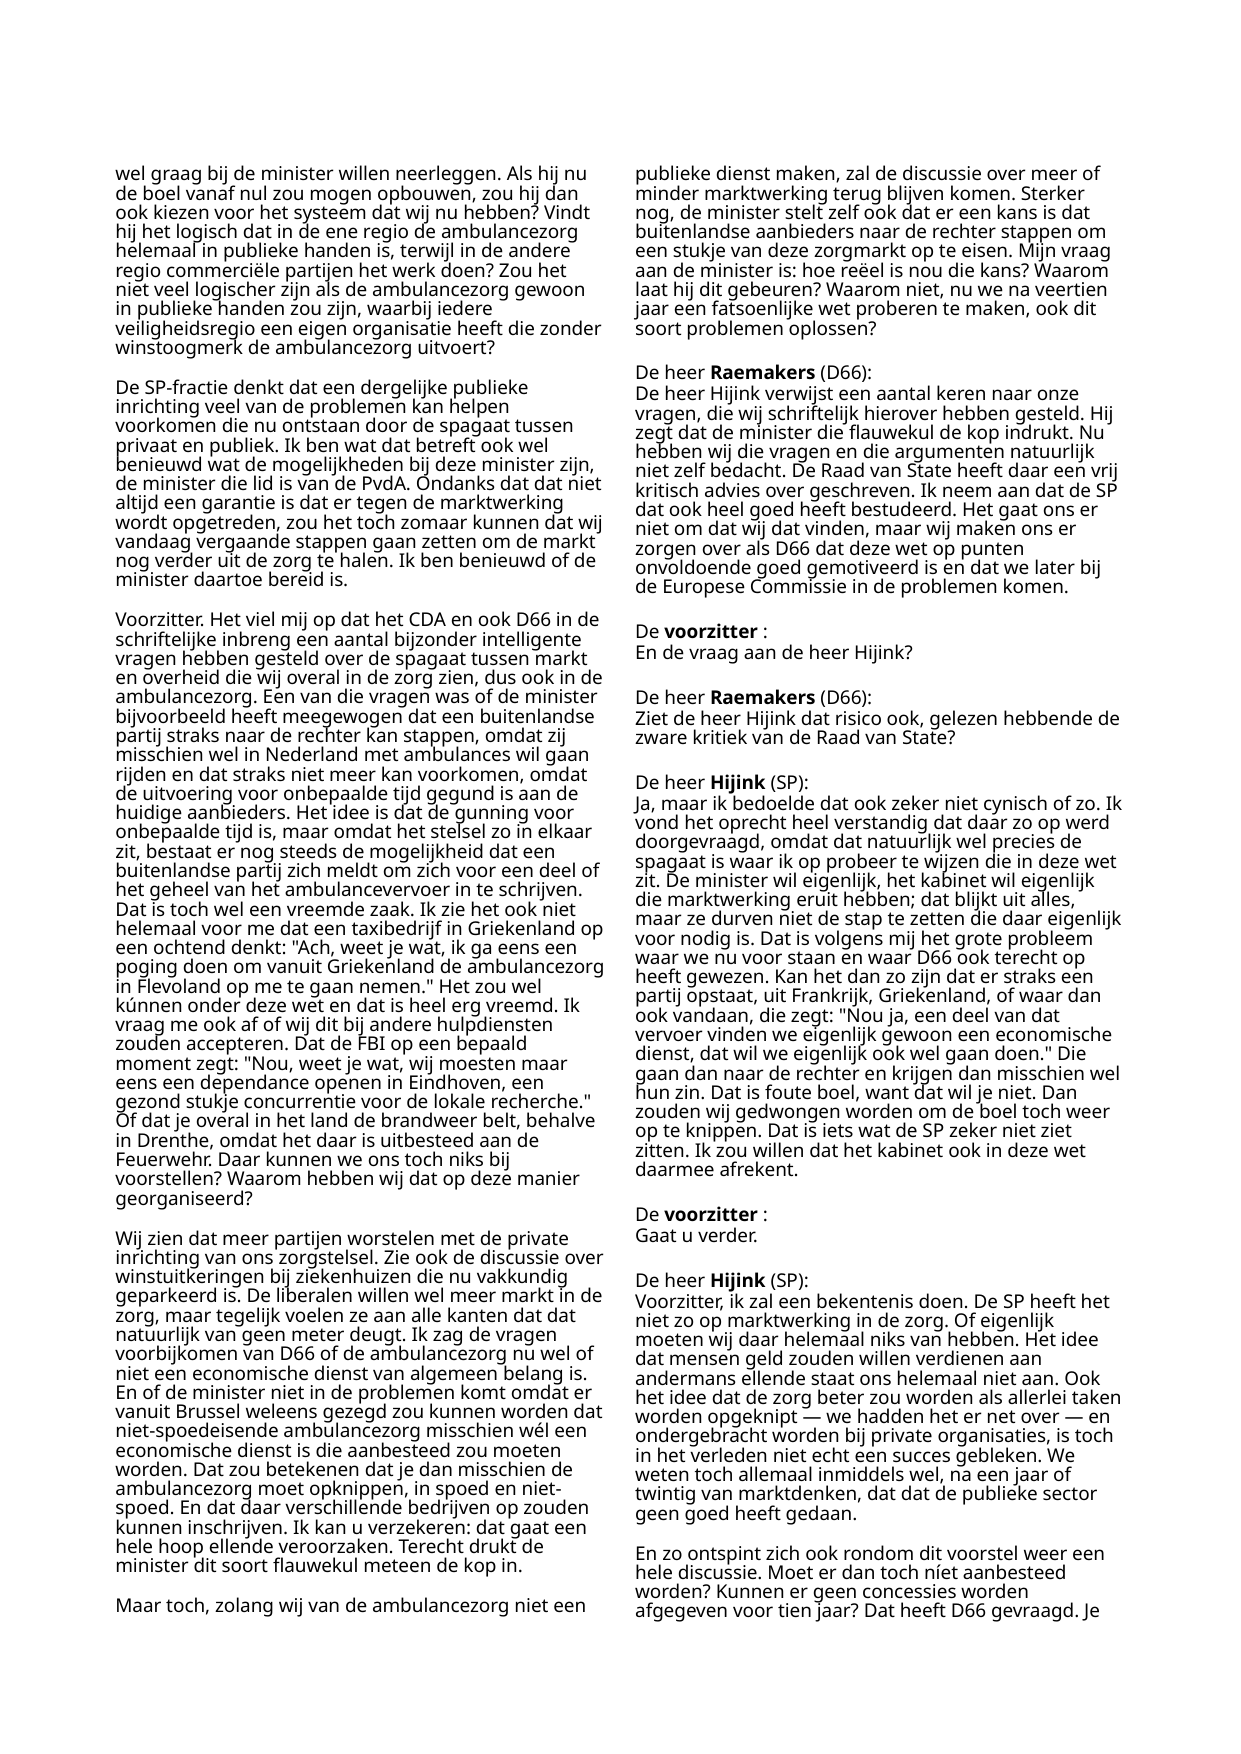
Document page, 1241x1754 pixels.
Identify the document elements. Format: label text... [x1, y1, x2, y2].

text De heer Raemakers (D66): [635, 684, 1125, 710]
text publieke dienst maken, zal de discussie over meer of minder marktwerking terug blijven komen. Sterker nog, de minister stelt zelf ook dat er een kans is dat buitenlandse aanbieders naar de rechter stappen om een stukje van deze zorgmarkt op te eisen. Mijn vraag aan de minister is: hoe reëel is nou die kans? Waarom laat hij dit gebeuren? Waarom niet, nu we na veertien jaar een fatsoenlijke wet proberen te maken, ook dit soort problemen oplossen? [635, 165, 1125, 339]
text De heer Raemakers (D66): [635, 359, 1125, 385]
text Maar toch, zolang wij van de ambulancezorg niet een [115, 1597, 605, 1616]
text De SP-fractie denkt dat een dergelijke publieke inrichting veel van de problemen kan helpen voorkomen die nu ontstaan door de spagaat tussen privaat en publiek. Ik ben wat dat betreft ook wel benieuwd wat de mogelijkheden bij deze minister zijn, de minister die lid is van de PvdA. Ondanks dat dat niet altijd een garantie is dat er tegen de marktwerking wordt opgetreden, zou het toch zomaar kunnen dat wij vandaag vergaande stappen gaan zetten om de markt nog verder uit de zorg te halen. Ik ben benieuwd of de minister daartoe bereid is. [115, 379, 605, 591]
text De heer Hijink verwijst een aantal keren naar onze vragen, die wij schriftelijk hierover hebben gesteld. Hij zegt dat de minister die flauwekul de kop indrukt. Nu hebben wij die vragen en die argumenten natuurlijk niet zelf bedacht. De Raad van State heeft daar een vrij kritisch advies over geschreven. Ik neem aan dat de SP dat ook heel goed heeft bestudeerd. Het gaat ons er niet om dat wij dat vinden, maar wij maken ons er zorgen over als D66 dat deze wet op punten onvoldoende goed gemotiveerd is en dat we later bij de Europese Commissie in de problemen komen. [635, 385, 1125, 597]
text Ziet de heer Hijink dat risico ook, gelezen hebbende de zware kritiek van de Raad van State? [635, 710, 1125, 748]
text wel graag bij de minister willen neerleggen. Als hij nu de boel vanaf nul zou mogen opbouwen, zou hij dan ook kiezen voor het systeem dat wij nu hebben? Vindt hij het logisch dat in de ene regio de ambulancezorg helemaal in publieke handen is, terwijl in de andere regio commerciële partijen het werk doen? Zou het niet veel logischer zijn als de ambulancezorg gewoon in publieke handen zou zijn, waarbij iedere veiligheidsregio een eigen organisatie heeft die zonder winstoogmerk de ambulancezorg uitvoert? [115, 165, 605, 358]
text Wij zien dat meer partijen worstelen met de private inrichting van ons zorgstelsel. Zie ook de discussie over winstuitkeringen bij ziekenhuizen die nu vakkundig geparkeerd is. De liberalen willen wel meer markt in de zorg, maar tegelijk voelen ze aan alle kanten dat dat natuurlijk van geen meter deugt. Ik zag de vragen voorbijkomen van D66 of de ambulancezorg nu wel of niet een economische dienst van algemeen belang is. En of de minister niet in de problemen komt omdat er vanuit Brussel weleens gezegd zou kunnen worden dat niet-spoedeisende ambulancezorg misschien wél een economische dienst is die aanbesteed zou moeten worden. Dat zou betekenen dat je dan misschien de ambulancezorg moet opknippen, in spoed en niet-spoed. En dat daar verschillende bedrijven op zouden kunnen inschrijven. Ik kan u verzekeren: dat gaat een hele hoop ellende veroorzaken. Terecht drukt de minister dit soort flauwekul meteen de kop in. [115, 1229, 605, 1576]
text Gaat u verder. [635, 1227, 1125, 1246]
text En de vraag aan de heer Hijink? [635, 644, 1125, 663]
text Voorzitter, ik zal een bekentenis doen. De SP heeft het niet zo op marktwerking in de zorg. Of eigenlijk moeten wij daar helemaal niks van hebben. Het idee dat mensen geld zouden willen verdienen aan andermans ellende staat ons helemaal niet aan. Ook het idee dat de zorg beter zou worden als allerlei taken worden opgeknipt — we hadden het er net over — en ondergebracht worden bij private organisaties, is toch in het verleden niet echt een succes gebleken. We weten toch allemaal inmiddels wel, na een jaar of twintig van marktdenken, dat dat de publieke sector geen goed heeft gedaan. [635, 1293, 1125, 1524]
text De voorzitter : [635, 1201, 1125, 1227]
text Voorzitter. Het viel mij op dat het CDA en ook D66 in de schriftelijke inbreng een aantal bijzonder intelligente vragen hebben gesteld over de spagaat tussen markt en overheid die wij overal in de zorg zien, dus ook in de ambulancezorg. Een van die vragen was of de minister bijvoorbeeld heeft meegewogen dat een buitenlandse partij straks naar de rechter kan stappen, omdat zij misschien wel in Nederland met ambulances wil gaan rijden en dat straks niet meer kan voorkomen, omdat de uitvoering voor onbepaalde tijd gegund is aan de huidige aanbieders. Het idee is dat de gunning voor onbepaalde tijd is, maar omdat het stelsel zo in elkaar zit, bestaat er nog steeds de mogelijkheid dat een buitenlandse partij zich meldt om zich voor een deel of het geheel van het ambulancevervoer in te schrijven. Dat is toch wel een vreemde zaak. Ik zie het ook niet helemaal voor me dat een taxibedrijf in Griekenland op een ochtend denkt: "Ach, weet je wat, ik ga eens een poging doen om vanuit Griekenland de ambulancezorg in Flevoland op me te gaan nemen." Het zou wel kúnnen onder deze wet en dat is heel erg vreemd. Ik vraag me ook af of wij dit bij andere hulpdiensten zouden accepteren. Dat de FBI op een bepaald moment zegt: "Nou, weet je wat, wij moesten maar eens een dependance openen in Eindhoven, een gezond stukje concurrentie voor de lokale recherche." Of dat je overal in het land de brandweer belt, behalve in Drenthe, omdat het daar is uitbesteed aan de Feuerwehr. Daar kunnen we ons toch niks bij voorstellen? Waarom hebben wij dat op deze manier georganiseerd? [115, 611, 605, 1209]
text De heer Hijink (SP): [635, 769, 1125, 795]
text Ja, maar ik bedoelde dat ook zeker niet cynisch of zo. Ik vond het oprecht heel verstandig dat daar zo op werd doorgevraagd, omdat dat natuurlijk wel precies de spagaat is waar ik op probeer te wijzen die in deze wet zit. De minister wil eigenlijk, het kabinet wil eigenlijk die marktwerking eruit hebben; dat blijkt uit alles, maar ze durven niet de stap te zetten die daar eigenlijk voor nodig is. Dat is volgens mij het grote probleem waar we nu voor staan en waar D66 ook terecht op heeft gewezen. Kan het dan zo zijn dat er straks een partij opstaat, uit Frankrijk, Griekenland, of waar dan ook vandaan, die zegt: "Nou ja, een deel van dat vervoer vinden we eigenlijk gewoon een economische dienst, dat wil we eigenlijk ook wel gaan doen." Die gaan dan naar de rechter en krijgen dan misschien wel hun zin. Dat is foute boel, want dat wil je niet. Dan zouden wij gedwongen worden om de boel toch weer op te knippen. Dat is iets wat de SP zeker niet ziet zitten. Ik zou willen dat het kabinet ook in deze wet daarmee afrekent. [635, 795, 1125, 1180]
text En zo ontspint zich ook rondom dit voorstel weer een hele discussie. Moet er dan toch níet aanbesteed worden? Kunnen er geen concessies worden afgegeven voor tien jaar? Dat heeft D66 gevraagd. Je [635, 1544, 1125, 1622]
text De voorzitter : [635, 618, 1125, 644]
text De heer Hijink (SP): [635, 1267, 1125, 1293]
